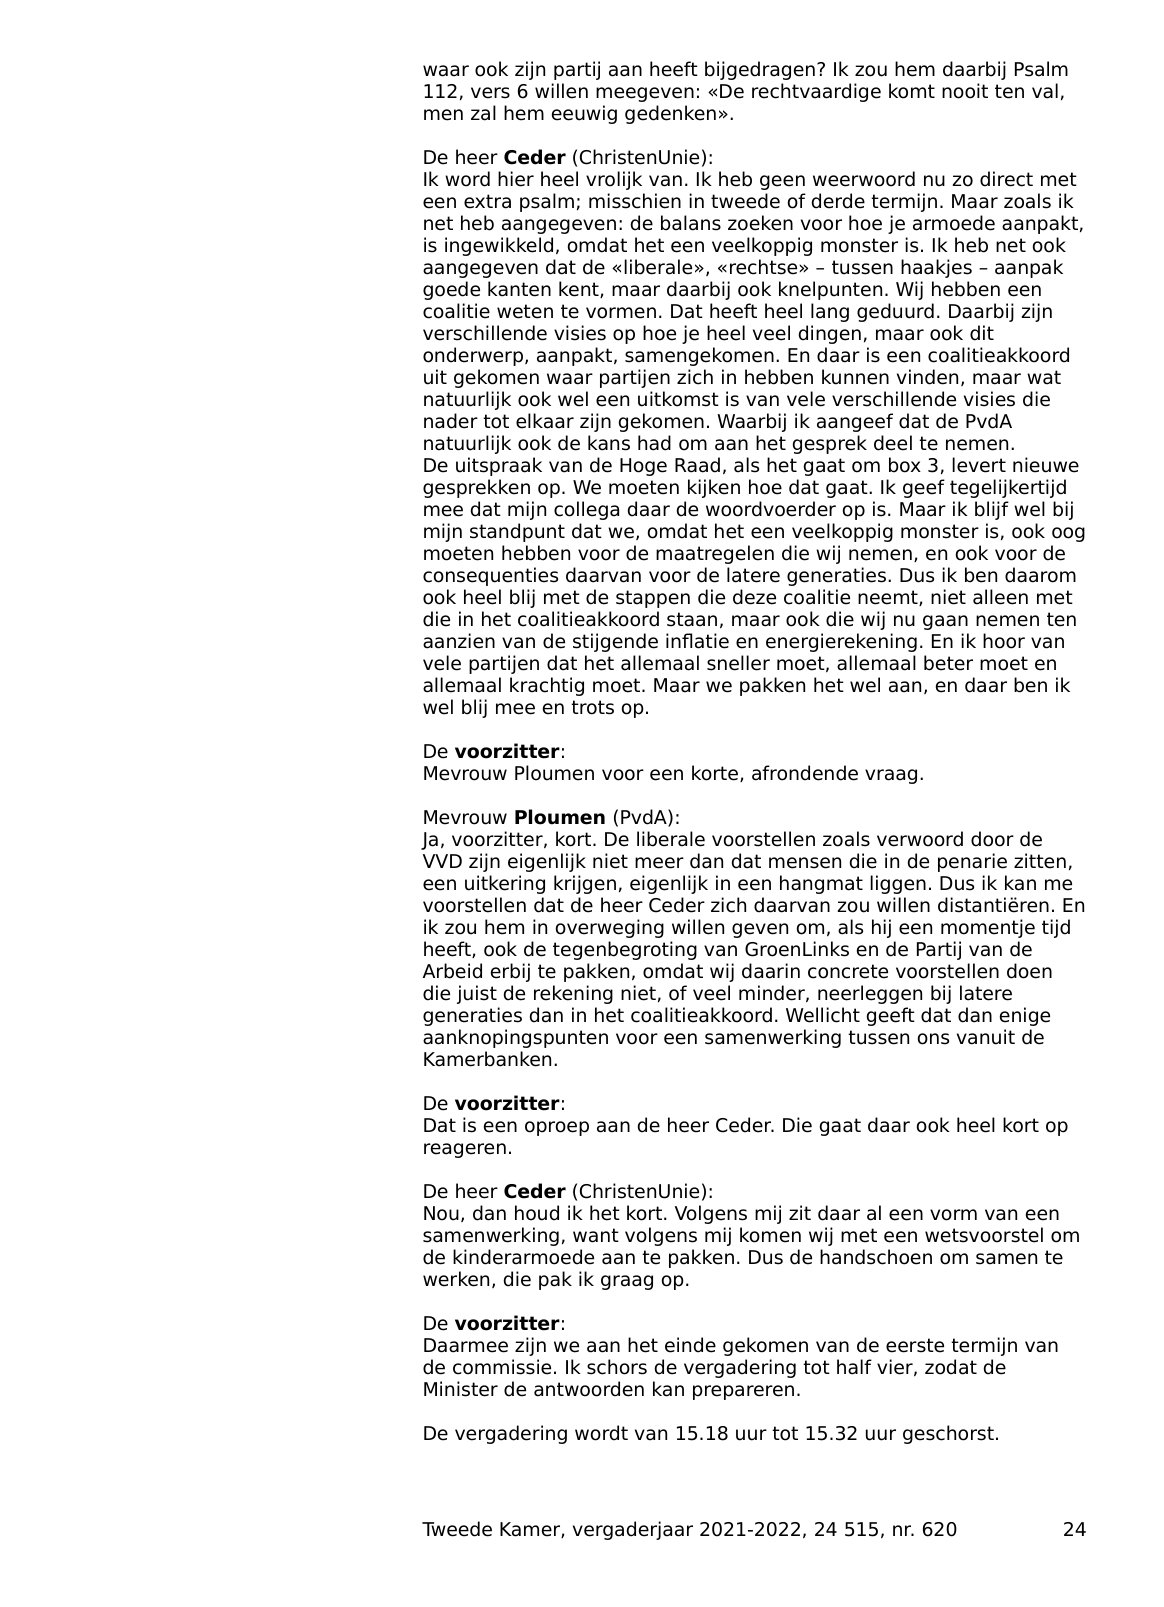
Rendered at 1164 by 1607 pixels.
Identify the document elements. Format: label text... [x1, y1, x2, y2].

text Dat is een oproep aan de heer Ceder. Die gaat daar ook heel kort op reageren. [422, 1115, 1087, 1159]
text De heer Ceder (ChristenUnie): [422, 1181, 1087, 1203]
text Mevrouw Ploumen (PvdA): [422, 807, 1087, 829]
text Mevrouw Ploumen voor een korte, afrondende vraag. [422, 763, 1087, 785]
text Ja, voorzitter, kort. De liberale voorstellen zoals verwoord door de VVD zijn eigenlijk niet meer dan dat mensen die in de penarie zitten, een uitkering krijgen, eigenlijk in een hangmat liggen. Dus ik kan me voorstellen dat de heer Ceder zich daarvan zou willen distantiëren. En ik zou hem in overweging willen geven om, als hij een momentje tijd heeft, ook de tegenbegroting van GroenLinks en de Partij van de Arbeid erbij te pakken, omdat wij daarin concrete voorstellen doen die juist de rekening niet, of veel minder, neerleggen bij latere generaties dan in het coalitieakkoord. Wellicht geeft dat dan enige aanknopingspunten voor een samenwerking tussen ons vanuit de Kamerbanken. [422, 829, 1087, 1071]
text De vergadering wordt van 15.18 uur tot 15.32 uur geschorst. [422, 1423, 1087, 1445]
text De heer Ceder (ChristenUnie): [422, 147, 1087, 169]
text De voorzitter: [422, 1093, 1087, 1115]
text De uitspraak van de Hoge Raad, als het gaat om box 3, levert nieuwe gesprekken op. We moeten kijken hoe dat gaat. Ik geef tegelijkertijd mee dat mijn collega daar de woordvoerder op is. Maar ik blijf wel bij mijn standpunt dat we, omdat het een veelkoppig monster is, ook oog moeten hebben voor de maatregelen die wij nemen, en ook voor de consequenties daarvan voor de latere generaties. Dus ik ben daarom ook heel blij met de stappen die deze coalitie neemt, niet alleen met die in het coalitieakkoord staan, maar ook die wij nu gaan nemen ten aanzien van de stijgende inflatie en energierekening. En ik hoor van vele partijen dat het allemaal sneller moet, allemaal beter moet en allemaal krachtig moet. Maar we pakken het wel aan, en daar ben ik wel blij mee en trots op. [422, 455, 1087, 719]
text Nou, dan houd ik het kort. Volgens mij zit daar al een vorm van een samenwerking, want volgens mij komen wij met een wetsvoorstel om de kinderarmoede aan te pakken. Dus de handschoen om samen te werken, die pak ik graag op. [422, 1203, 1087, 1291]
text Daarmee zijn we aan het einde gekomen van de eerste termijn van de commissie. Ik schors de vergadering tot half vier, zodat de Minister de antwoorden kan prepareren. [422, 1335, 1087, 1401]
text De voorzitter: [422, 1313, 1087, 1335]
text De voorzitter: [422, 741, 1087, 763]
text Ik word hier heel vrolijk van. Ik heb geen weerwoord nu zo direct met een extra psalm; misschien in tweede of derde termijn. Maar zoals ik net heb aangegeven: de balans zoeken voor hoe je armoede aanpakt, is ingewikkeld, omdat het een veelkoppig monster is. Ik heb net ook aangegeven dat de «liberale», «rechtse» – tussen haakjes – aanpak goede kanten kent, maar daarbij ook knelpunten. Wij hebben een coalitie weten te vormen. Dat heeft heel lang geduurd. Daarbij zijn verschillende visies op hoe je heel veel dingen, maar ook dit onderwerp, aanpakt, samengekomen. En daar is een coalitieakkoord uit gekomen waar partijen zich in hebben kunnen vinden, maar wat natuurlijk ook wel een uitkomst is van vele verschillende visies die nader tot elkaar zijn gekomen. Waarbij ik aangeef dat de PvdA natuurlijk ook de kans had om aan het gesprek deel te nemen. [422, 169, 1087, 455]
text waar ook zijn partij aan heeft bijgedragen? Ik zou hem daarbij Psalm 112, vers 6 willen meegeven: «De rechtvaardige komt nooit ten val, men zal hem eeuwig gedenken». [422, 59, 1087, 125]
